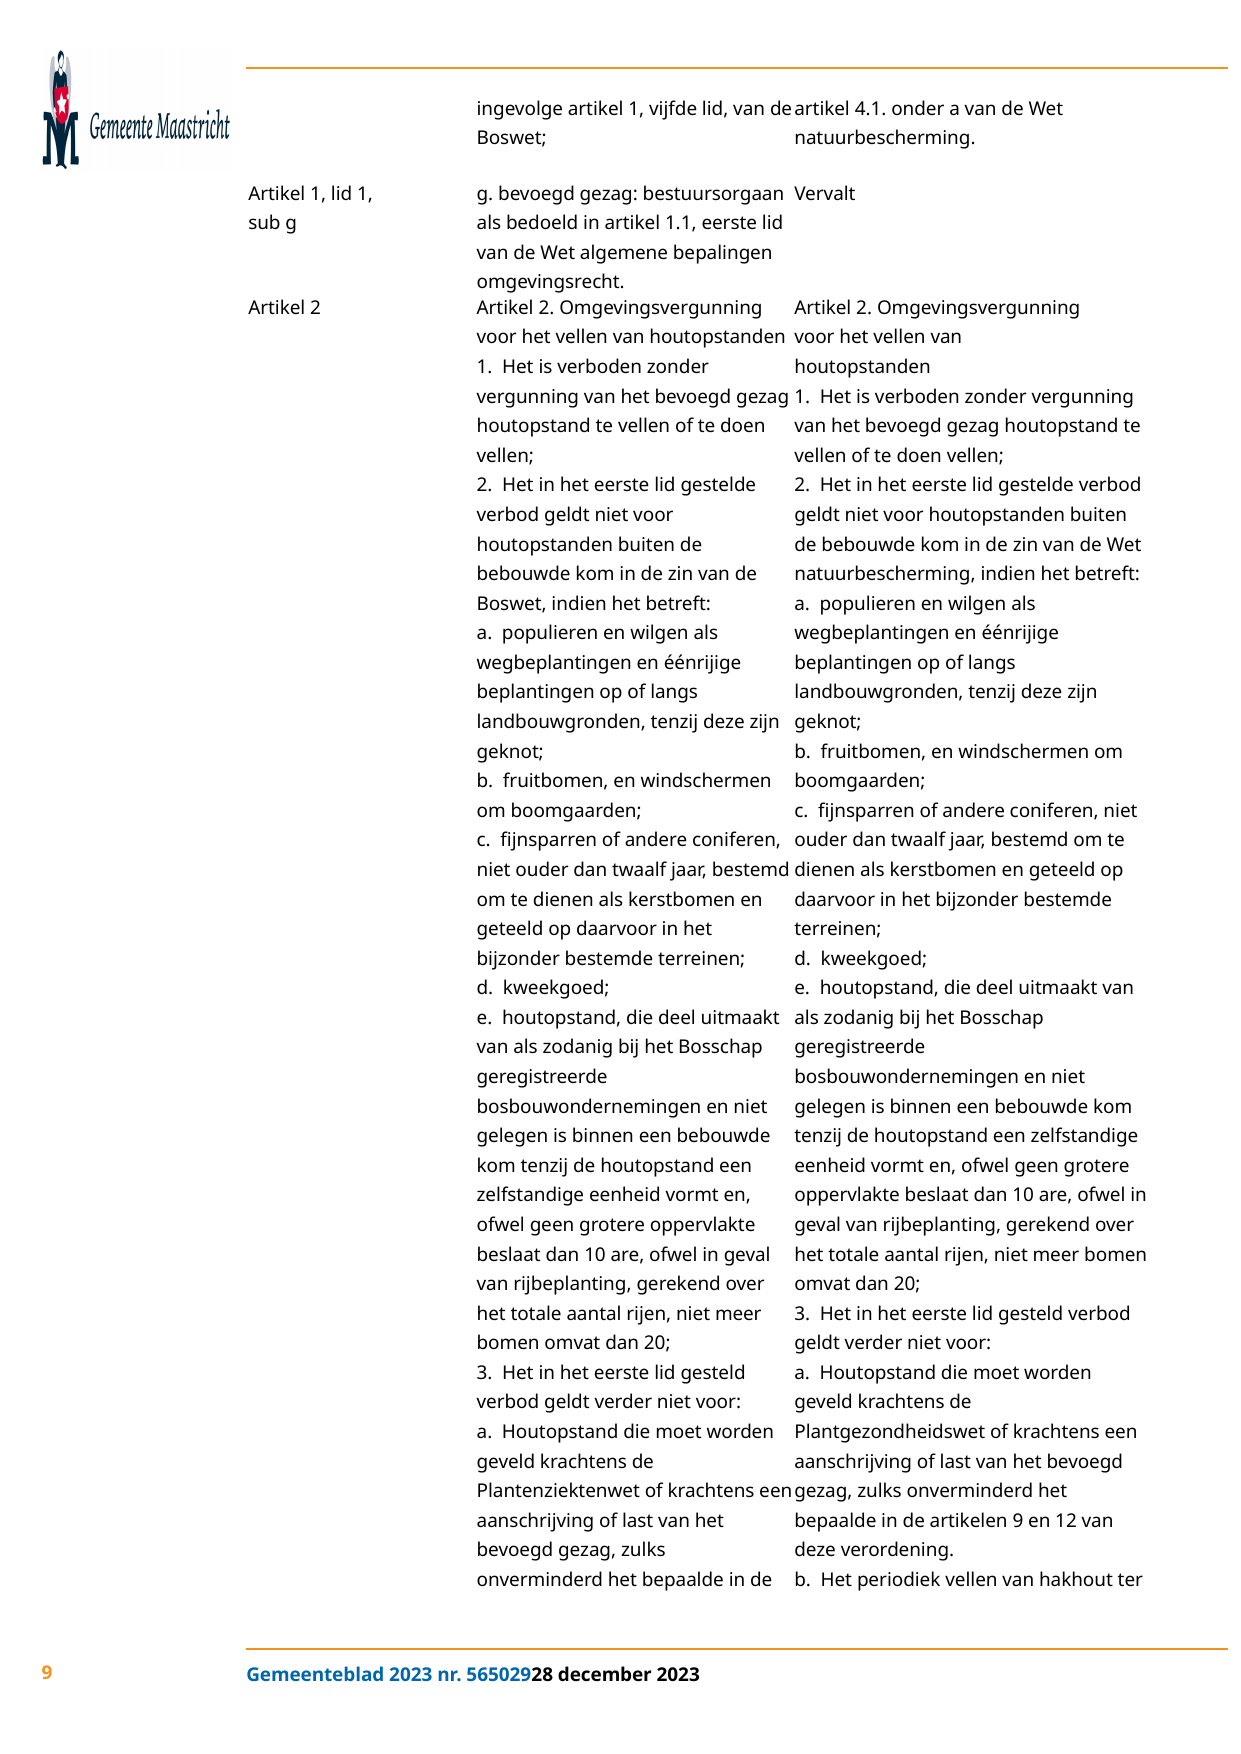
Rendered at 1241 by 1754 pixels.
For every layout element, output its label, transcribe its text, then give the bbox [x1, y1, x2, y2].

table_cell [248, 95, 476, 180]
table_cell g. bevoegd gezag: bestuursorgaan als bedoeld in artikel 1.1, eerste lid van de Wet algemene bepalingen omgevingsrecht. [476, 180, 794, 294]
table_cell Artikel 2. Omgevingsvergunning voor het vellen van houtopstanden 1. Het is verboden zonder vergunning van het bevoegd gezag houtopstand te vellen of te doen vellen; 2. Het in het eerste lid gestelde verbod geldt niet voor houtopstanden buiten de bebouwde kom in de zin van de Boswet, indien het betreft: a. populieren en wilgen als wegbeplantingen en éénrijige beplantingen op of langs landbouwgronden, tenzij deze zijn geknot; b. fruitbomen, en windschermen om boomgaarden; c. fijnsparren of andere coniferen, niet ouder dan twaalf jaar, bestemd om te dienen als kerstbomen en geteeld op daarvoor in het bijzonder bestemde terreinen; d. kweekgoed; e. houtopstand, die deel uitmaakt van als zodanig bij het Bosschap geregistreerde bosbouwondernemingen en niet gelegen is binnen een bebouwde kom tenzij de houtopstand een zelfstandige eenheid vormt en, ofwel geen grotere oppervlakte beslaat dan 10 are, ofwel in geval van rijbeplanting, gerekend over het totale aantal rijen, niet meer bomen omvat dan 20; 3. Het in het eerste lid gesteld verbod geldt verder niet voor: a. Houtopstand die moet worden geveld krachtens de Plantenziektenwet of krachtens een aanschrijving of last van het bevoegd gezag, zulks onverminderd het bepaalde in de [476, 294, 794, 1592]
table_cell Artikel 2 [248, 294, 476, 1592]
table_cell Vervalt [794, 180, 1152, 294]
table_cell artikel 4.1. onder a van de Wet natuurbescherming. [794, 95, 1152, 180]
table_cell ingevolge artikel 1, vijfde lid, van de Boswet; [476, 95, 794, 180]
picture [41, 47, 231, 172]
table_cell Artikel 2. Omgevingsvergunning voor het vellen van houtopstanden 1. Het is verboden zonder vergunning van het bevoegd gezag houtopstand te vellen of te doen vellen; 2. Het in het eerste lid gestelde verbod geldt niet voor houtopstanden buiten de bebouwde kom in de zin van de Wet natuurbescherming, indien het betreft: a. populieren en wilgen als wegbeplantingen en éénrijige beplantingen op of langs landbouwgronden, tenzij deze zijn geknot; b. fruitbomen, en windschermen om boomgaarden; c. fijnsparren of andere coniferen, niet ouder dan twaalf jaar, bestemd om te dienen als kerstbomen en geteeld op daarvoor in het bijzonder bestemde terreinen; d. kweekgoed; e. houtopstand, die deel uitmaakt van als zodanig bij het Bosschap geregistreerde bosbouwondernemingen en niet gelegen is binnen een bebouwde kom tenzij de houtopstand een zelfstandige eenheid vormt en, ofwel geen grotere oppervlakte beslaat dan 10 are, ofwel in geval van rijbeplanting, gerekend over het totale aantal rijen, niet meer bomen omvat dan 20; 3. Het in het eerste lid gesteld verbod geldt verder niet voor: a. Houtopstand die moet worden geveld krachtens de Plantgezondheidswet of krachtens een aanschrijving of last van het bevoegd gezag, zulks onverminderd het bepaalde in de artikelen 9 en 12 van deze verordening. b. Het periodiek vellen van hakhout ter [794, 294, 1152, 1592]
table_cell Artikel 1, lid 1, sub g [248, 180, 476, 294]
